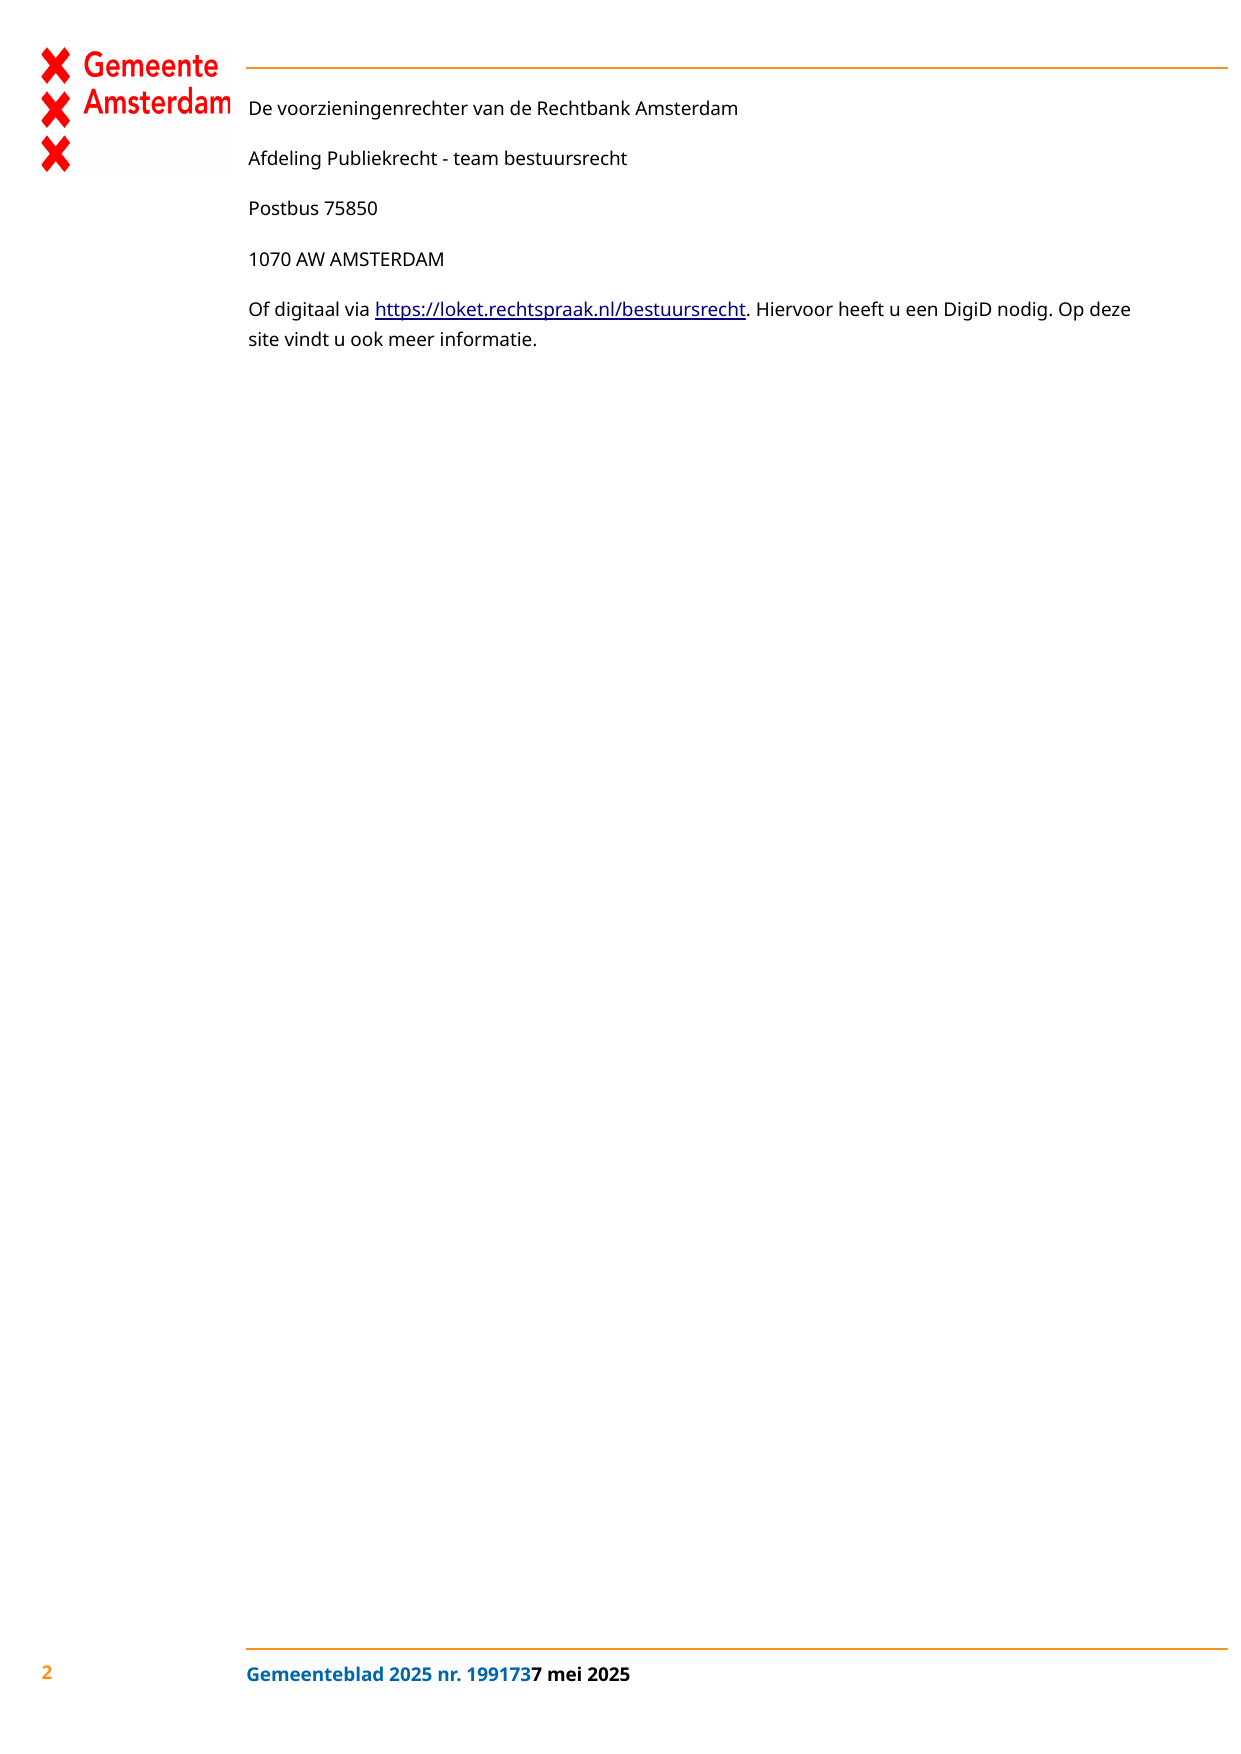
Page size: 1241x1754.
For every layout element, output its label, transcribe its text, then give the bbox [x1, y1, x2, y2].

text Of digitaal via https://loket.rechtspraak.nl/bestuursrecht. Hiervoor heeft u een DigiD nodig. Op deze site vindt u ook meer informatie. [248, 296, 1152, 352]
picture [41, 47, 231, 172]
text Postbus 75850 [248, 196, 1152, 221]
text Afdeling Publiekrecht - team bestuursrecht [248, 145, 1152, 171]
text De voorzieningenrechter van de Rechtbank Amsterdam [248, 95, 1152, 121]
text 1070 AW AMSTERDAM [248, 246, 1152, 272]
